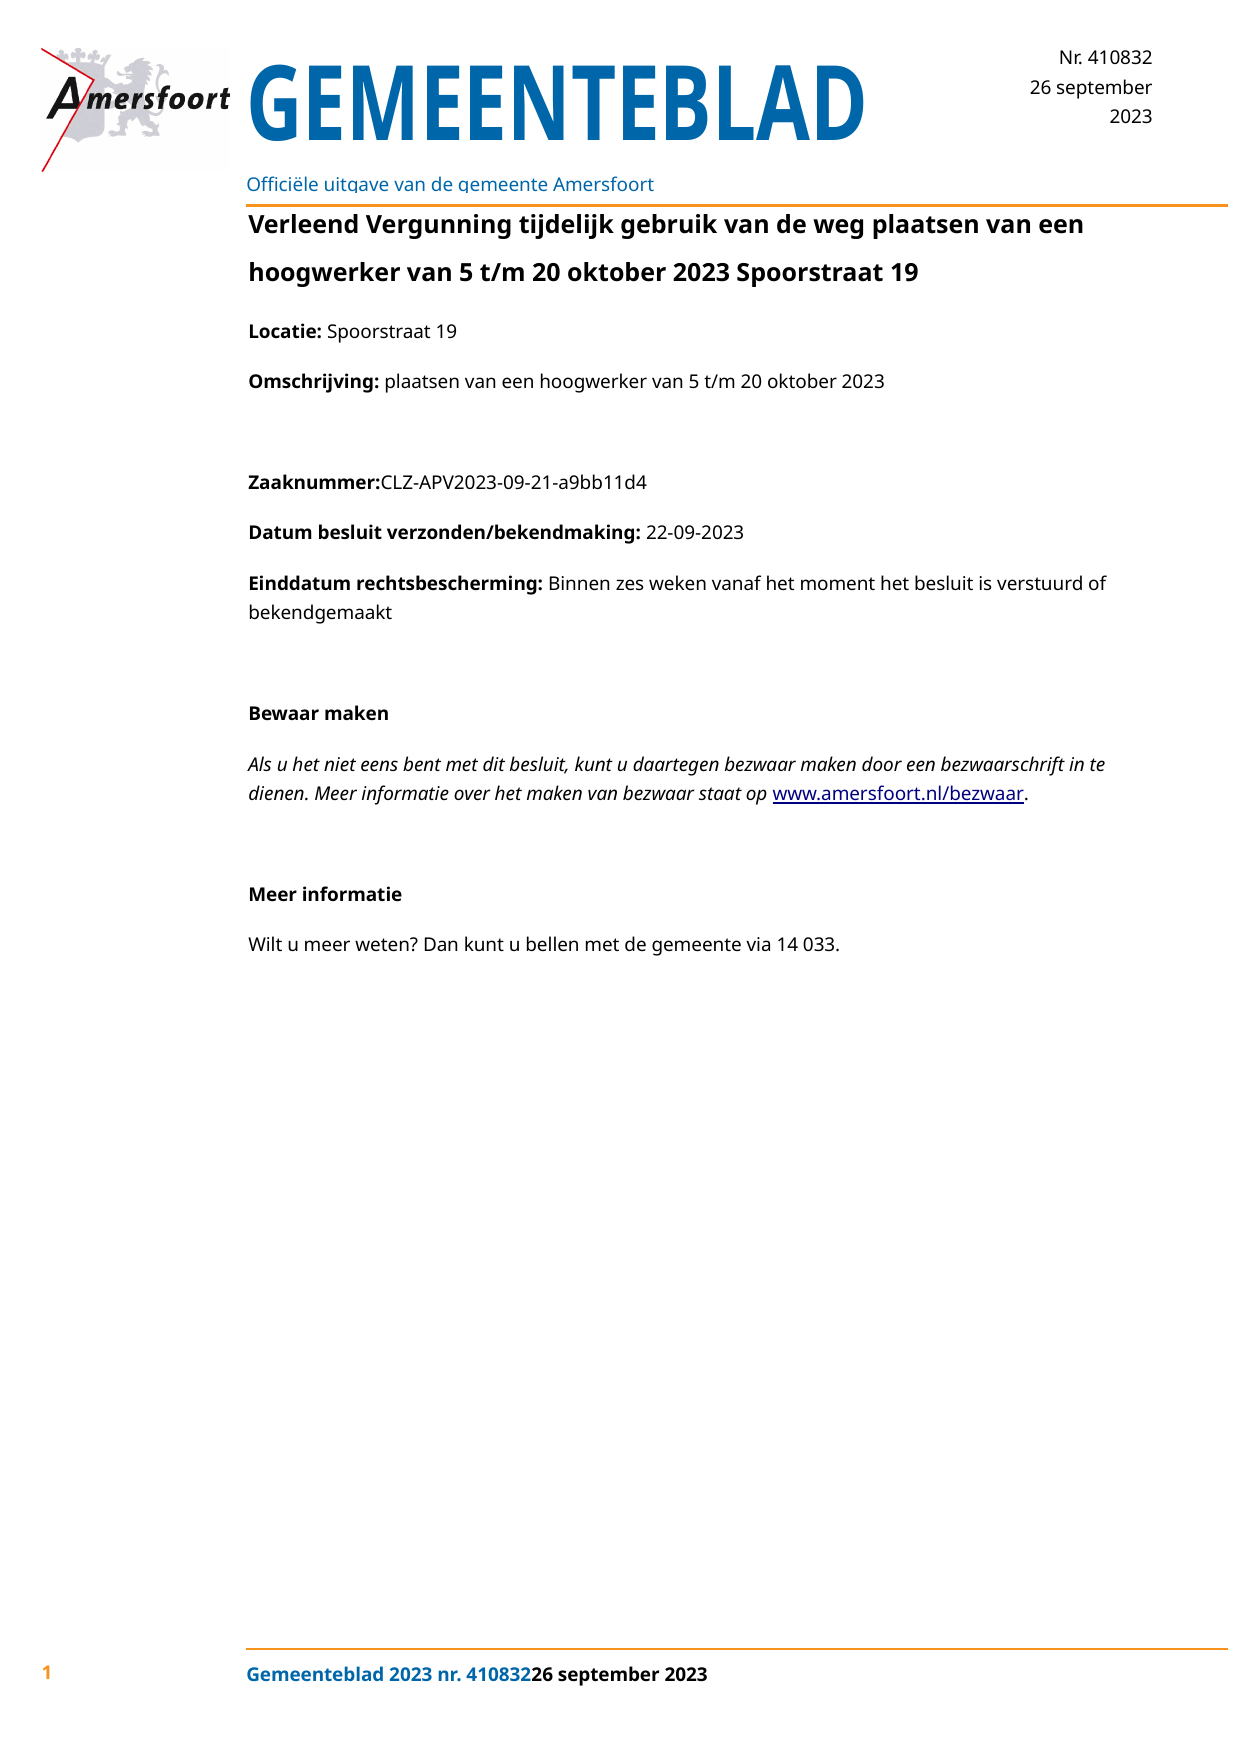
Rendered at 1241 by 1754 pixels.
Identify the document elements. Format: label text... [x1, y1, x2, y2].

text Datum besluit verzonden/bekendmaking: 22-09-2023 [248, 519, 1152, 545]
text Zaaknummer:CLZ-APV2023-09-21-a9bb11d4 [248, 469, 1152, 495]
text Verleend Vergunning tijdelijk gebruik van de weg plaatsen van een hoogwerker van 5 t/m 20 oktober 2023 Spoorstraat 19 [248, 207, 1152, 288]
picture [41, 47, 231, 172]
text Als u het niet eens bent met dit besluit, kunt u daartegen bezwaar maken door een bezwaarschrift in te dienen. Meer informatie over het maken van bezwaar staat op www.amersfoort.nl/bezwaar. [248, 751, 1152, 806]
text Locatie: Spoorstraat 19 [248, 318, 1152, 344]
text Meer informatie [248, 881, 1152, 907]
text Omschrijving: plaatsen van een hoogwerker van 5 t/m 20 oktober 2023 [248, 368, 1152, 394]
text Bewaar maken [248, 700, 1152, 726]
text Einddatum rechtsbescherming: Binnen zes weken vanaf het moment het besluit is verstuurd of bekendgemaakt [248, 570, 1152, 625]
text Wilt u meer weten? Dan kunt u bellen met de gemeente via 14 033. [248, 932, 1152, 957]
